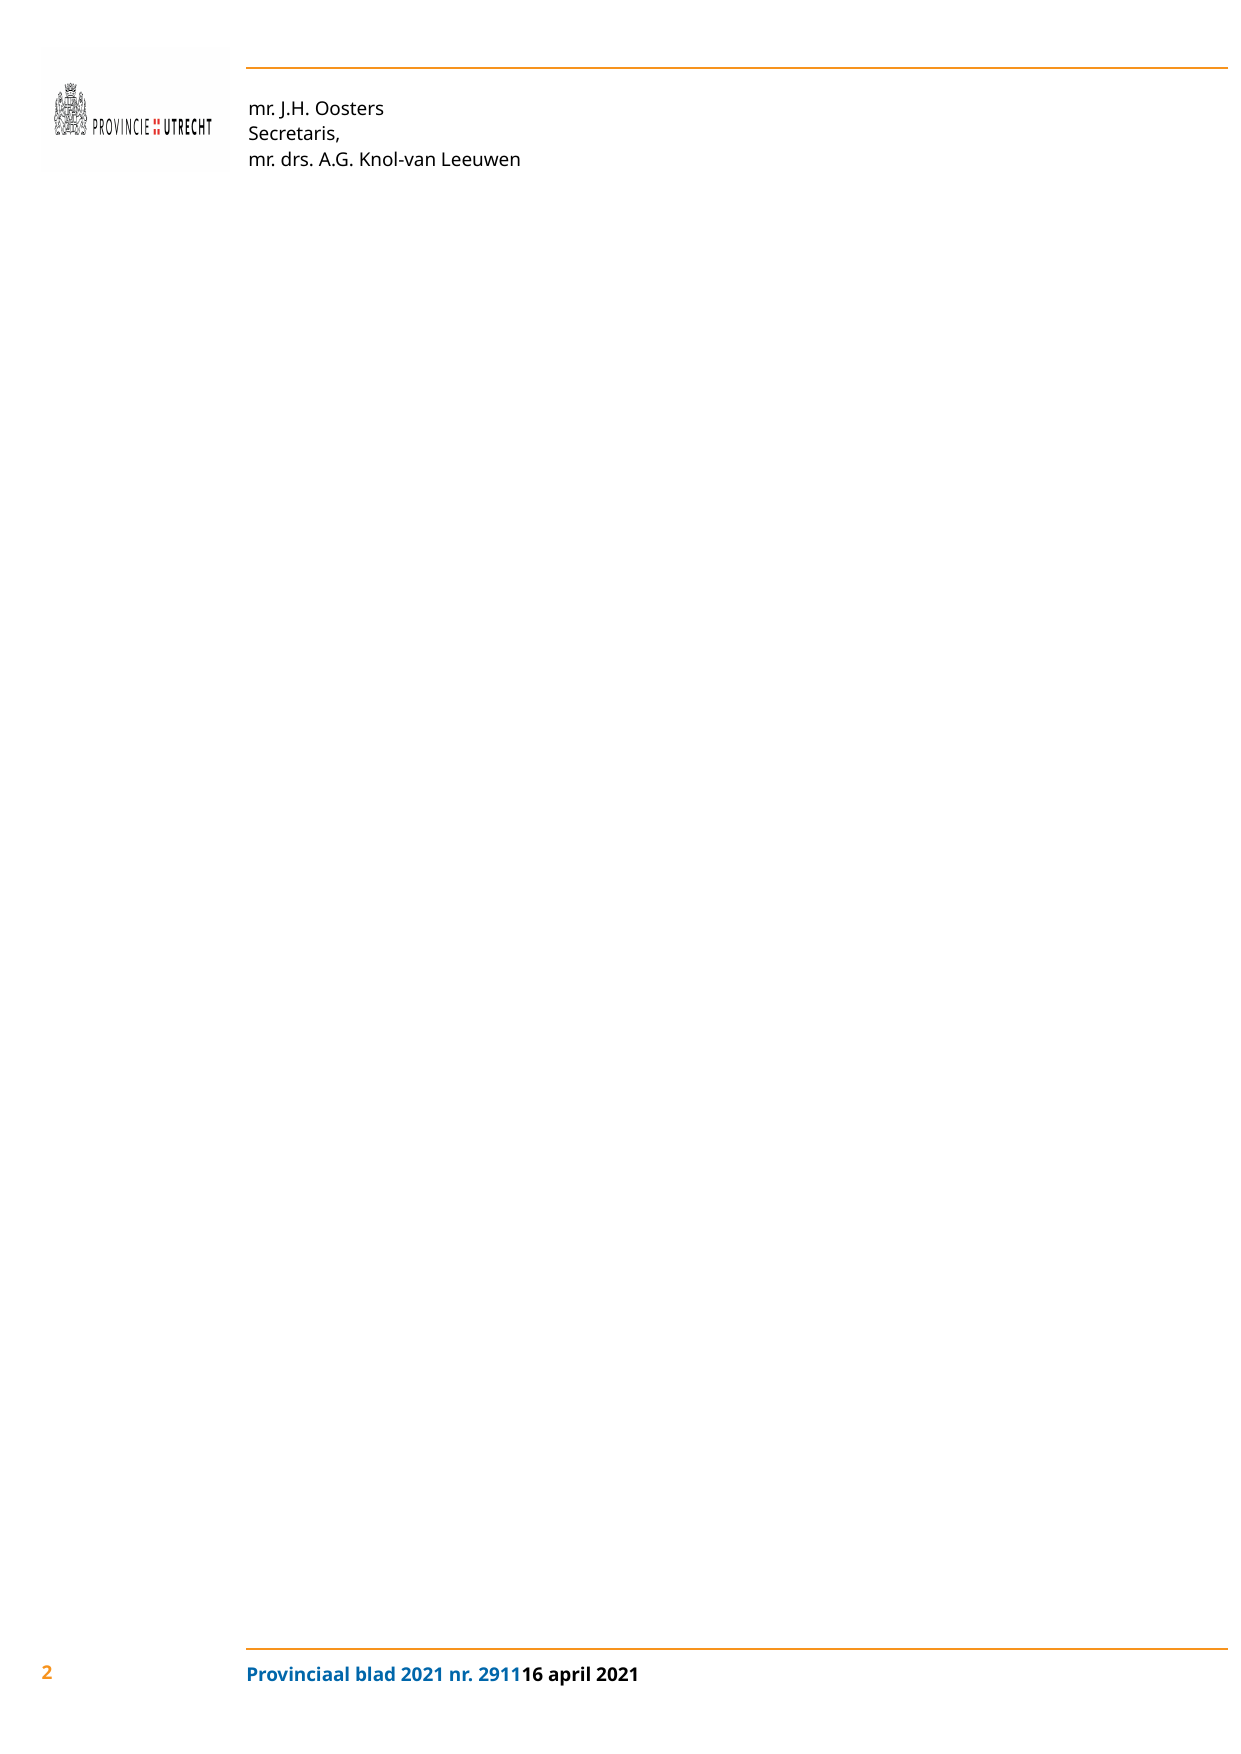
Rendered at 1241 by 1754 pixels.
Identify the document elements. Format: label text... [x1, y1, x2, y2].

picture [41, 47, 231, 172]
text mr. J.H. Oosters [248, 95, 1152, 121]
text mr. drs. A.G. Knol-van Leeuwen [248, 146, 1152, 172]
text Secretaris, [248, 121, 1152, 146]
